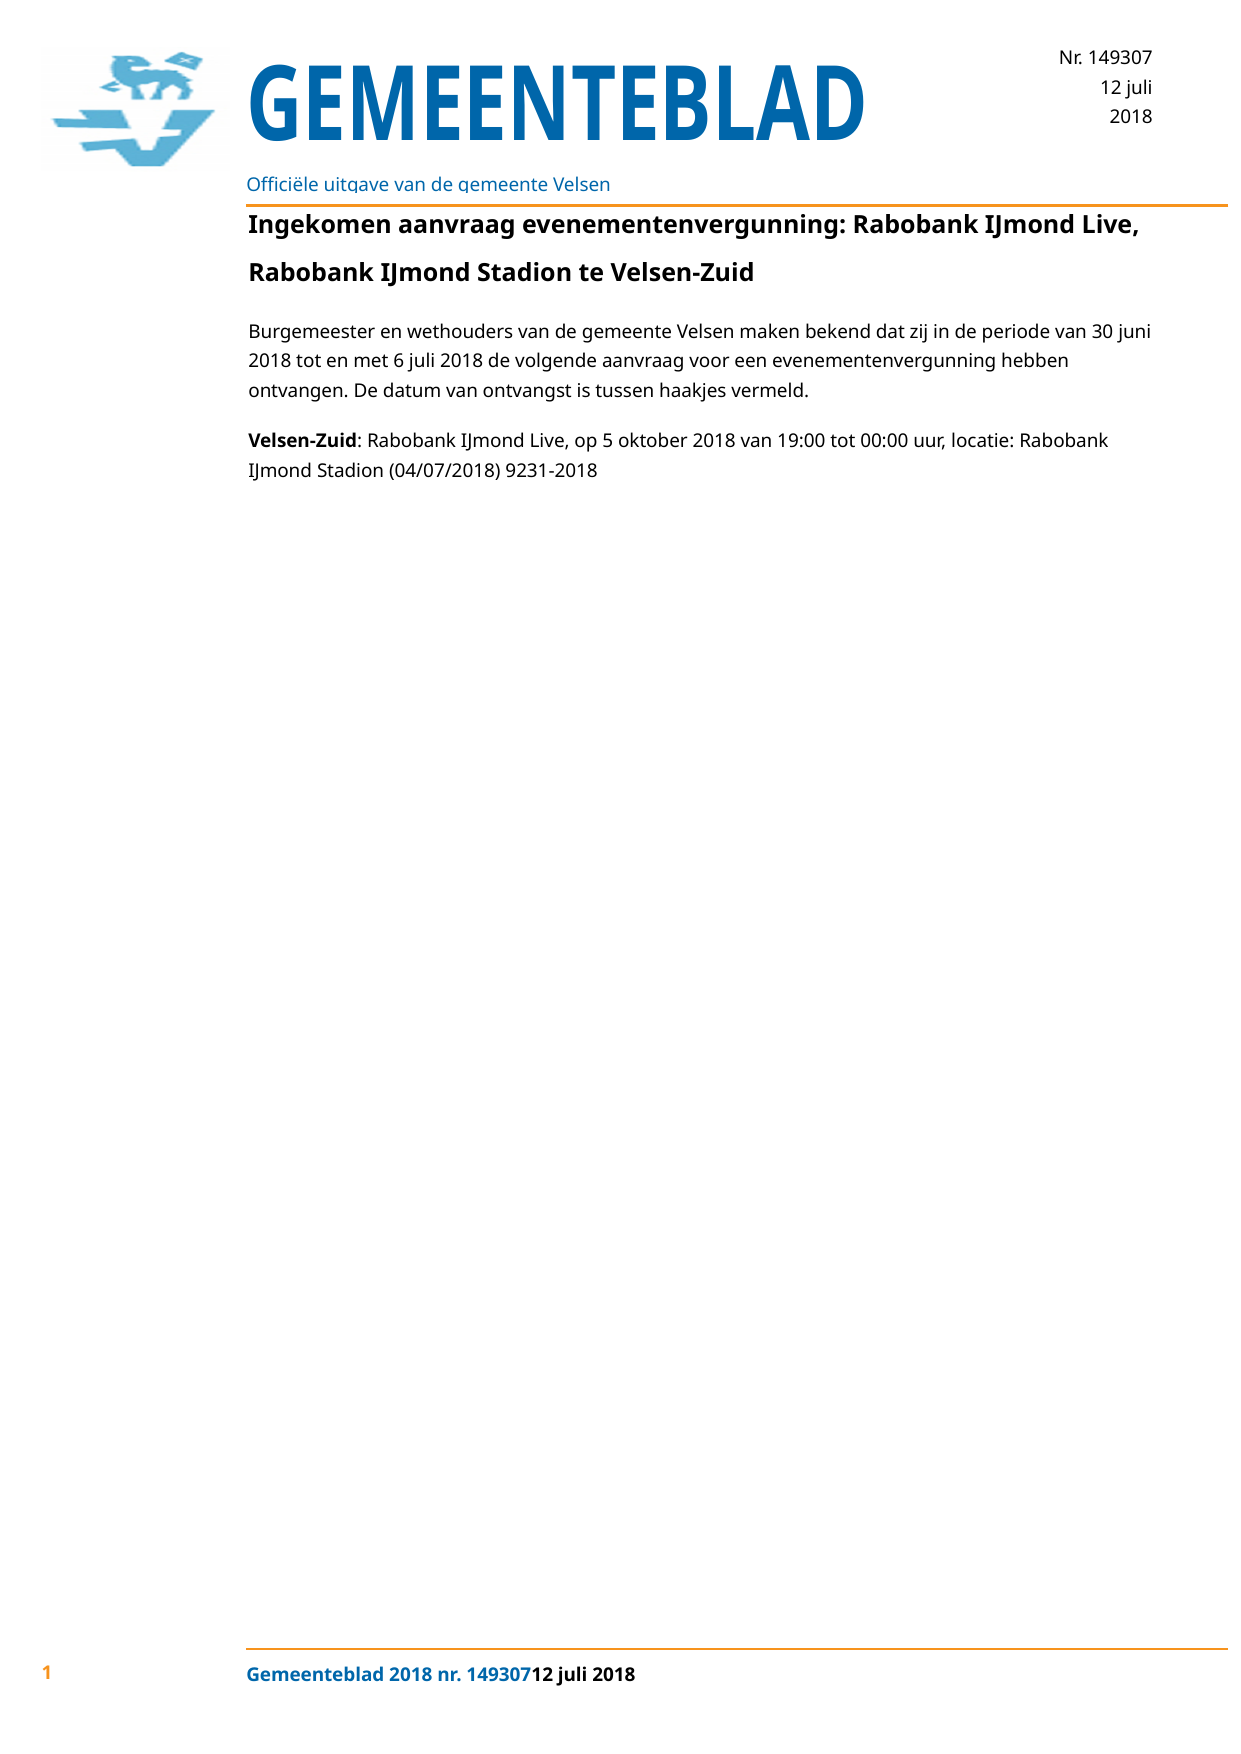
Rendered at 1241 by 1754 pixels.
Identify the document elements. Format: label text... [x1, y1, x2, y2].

text Velsen-Zuid: Rabobank IJmond Live, op 5 oktober 2018 van 19:00 tot 00:00 uur, locatie: Rabobank IJmond Stadion (04/07/2018) 9231-2018 [248, 427, 1152, 483]
picture [41, 47, 231, 172]
text Ingekomen aanvraag evenementenvergunning: Rabobank IJmond Live, Rabobank IJmond Stadion te Velsen-Zuid [248, 207, 1152, 288]
text Burgemeester en wethouders van de gemeente Velsen maken bekend dat zij in de periode van 30 juni 2018 tot en met 6 juli 2018 de volgende aanvraag voor een evenementenvergunning hebben ontvangen. De datum van ontvangst is tussen haakjes vermeld. [248, 318, 1152, 403]
